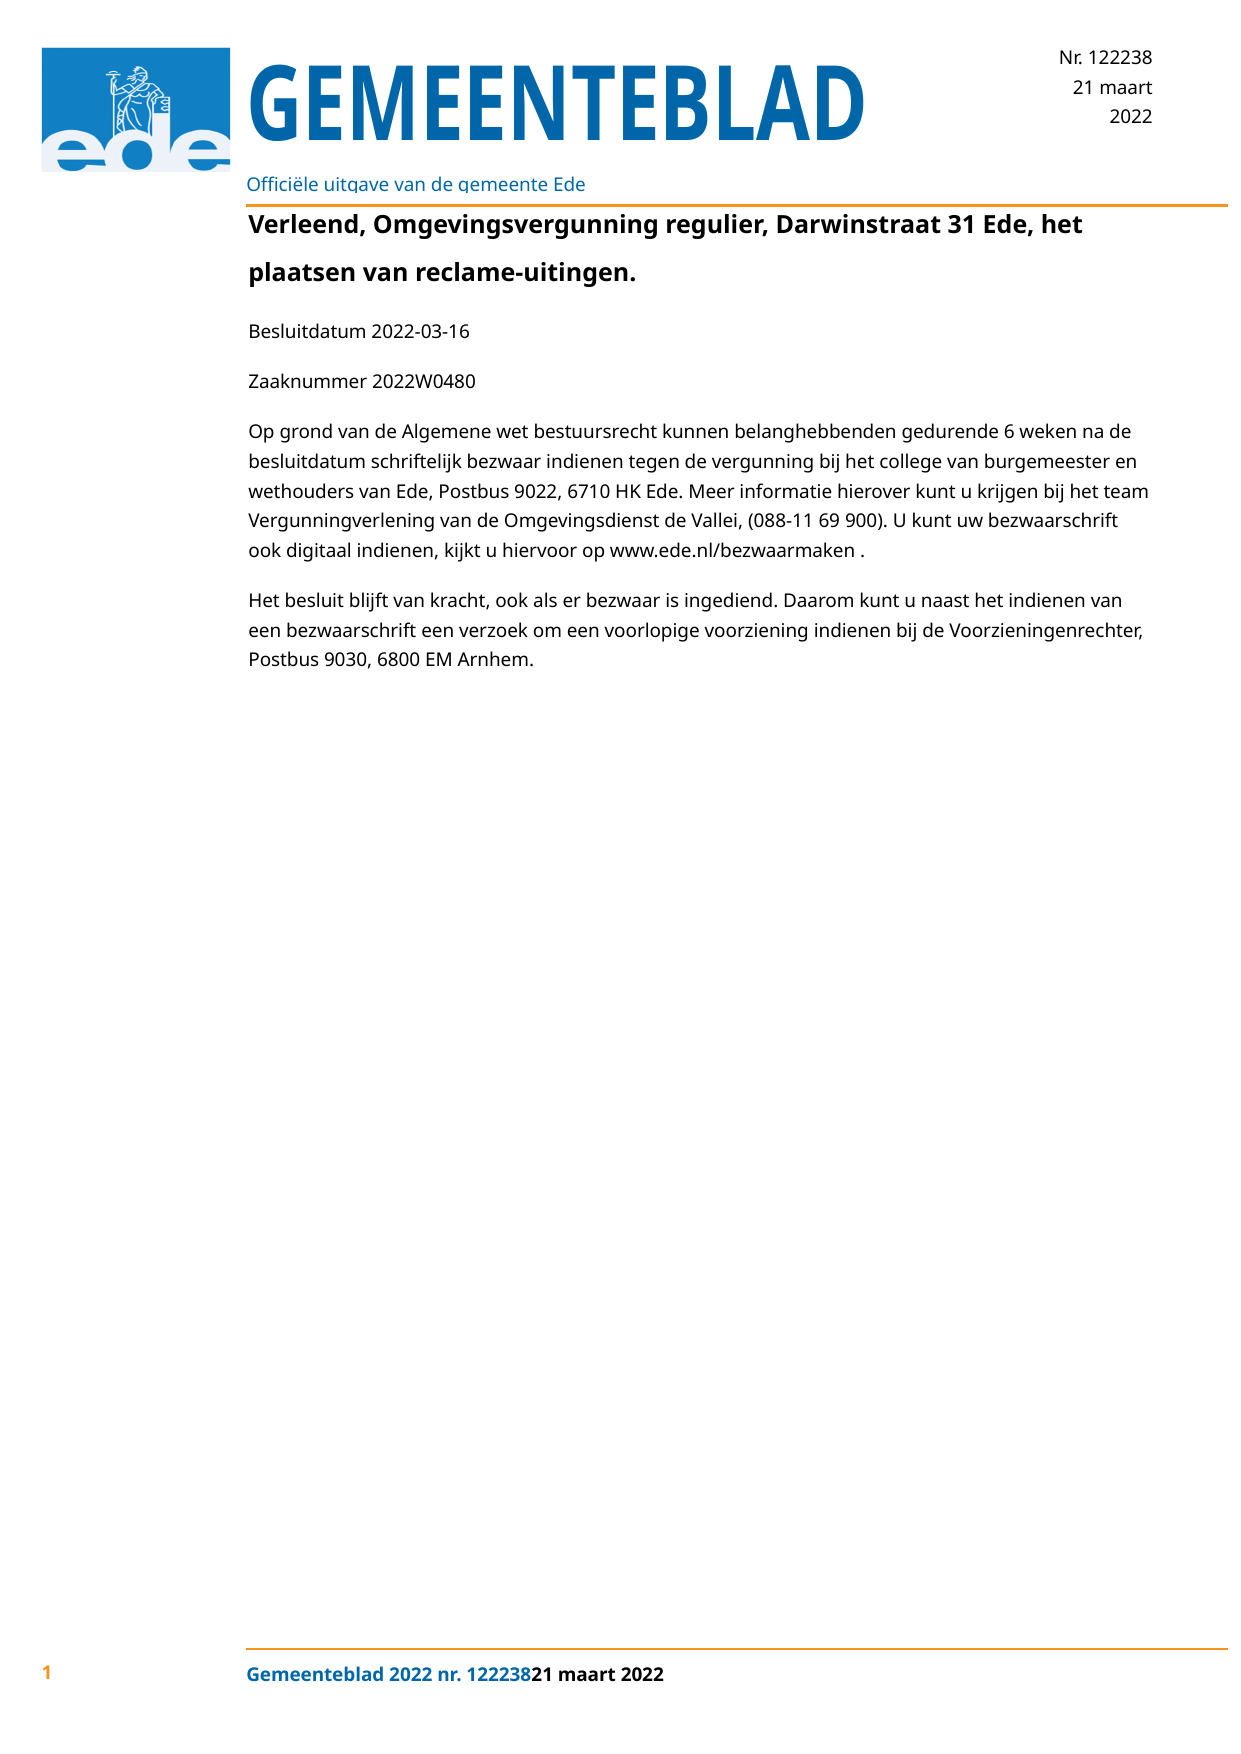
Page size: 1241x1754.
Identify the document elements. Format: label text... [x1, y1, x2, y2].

text Besluitdatum 2022-03-16 [248, 318, 1152, 344]
text Op grond van de Algemene wet bestuursrecht kunnen belanghebbenden gedurende 6 weken na de besluitdatum schriftelijk bezwaar indienen tegen de vergunning bij het college van burgemeester en wethouders van Ede, Postbus 9022, 6710 HK Ede. Meer informatie hierover kunt u krijgen bij het team Vergunningverlening van de Omgevingsdienst de Vallei, (088-11 69 900). U kunt uw bezwaarschrift ook digitaal indienen, kijkt u hiervoor op www.ede.nl/bezwaarmaken . [248, 419, 1152, 563]
text Verleend, Omgevingsvergunning regulier, Darwinstraat 31 Ede, het plaatsen van reclame-uitingen. [248, 207, 1152, 288]
picture [41, 47, 231, 172]
text Het besluit blijft van kracht, ook als er bezwaar is ingediend. Daarom kunt u naast het indienen van een bezwaarschrift een verzoek om een voorlopige voorziening indienen bij de Voorzieningenrechter, Postbus 9030, 6800 EM Arnhem. [248, 587, 1152, 672]
text Zaaknummer 2022W0480 [248, 368, 1152, 394]
